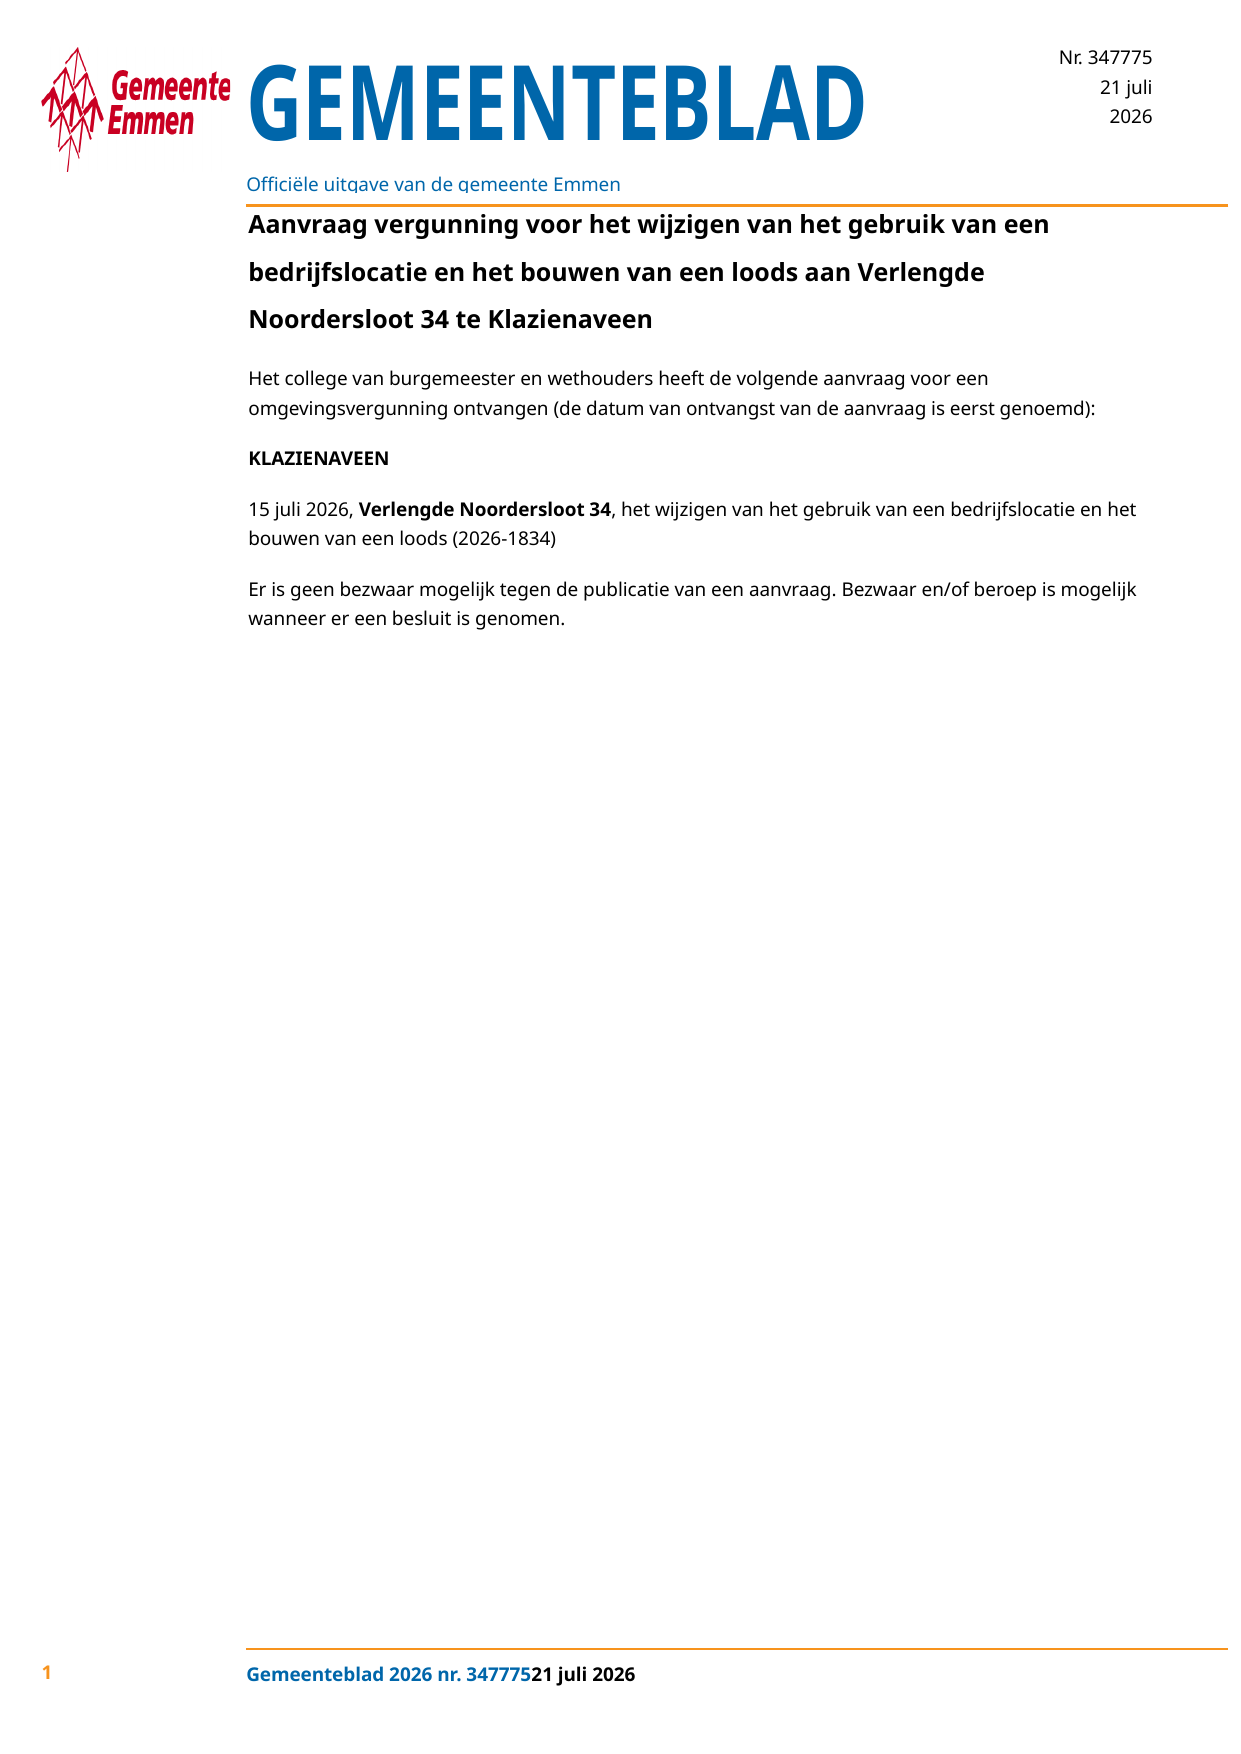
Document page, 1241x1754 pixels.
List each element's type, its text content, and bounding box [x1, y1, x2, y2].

text KLAZIENAVEEN [248, 446, 1152, 471]
text 15 juli 2026, Verlengde Noordersloot 34, het wijzigen van het gebruik van een bedrijfslocatie en het bouwen van een loods (2026-1834) [248, 496, 1152, 551]
text Het college van burgemeester en wethouders heeft de volgende aanvraag voor een omgevingsvergunning ontvangen (de datum van ontvangst van de aanvraag is eerst genoemd): [248, 366, 1152, 421]
text Er is geen bezwaar mogelijk tegen de publicatie van een aanvraag. Bezwaar en/of beroep is mogelijk wanneer er een besluit is genomen. [248, 576, 1152, 631]
picture [41, 47, 231, 172]
text Aanvraag vergunning voor het wijzigen van het gebruik van een bedrijfslocatie en het bouwen van een loods aan Verlengde Noordersloot 34 te Klazienaveen [248, 207, 1152, 336]
